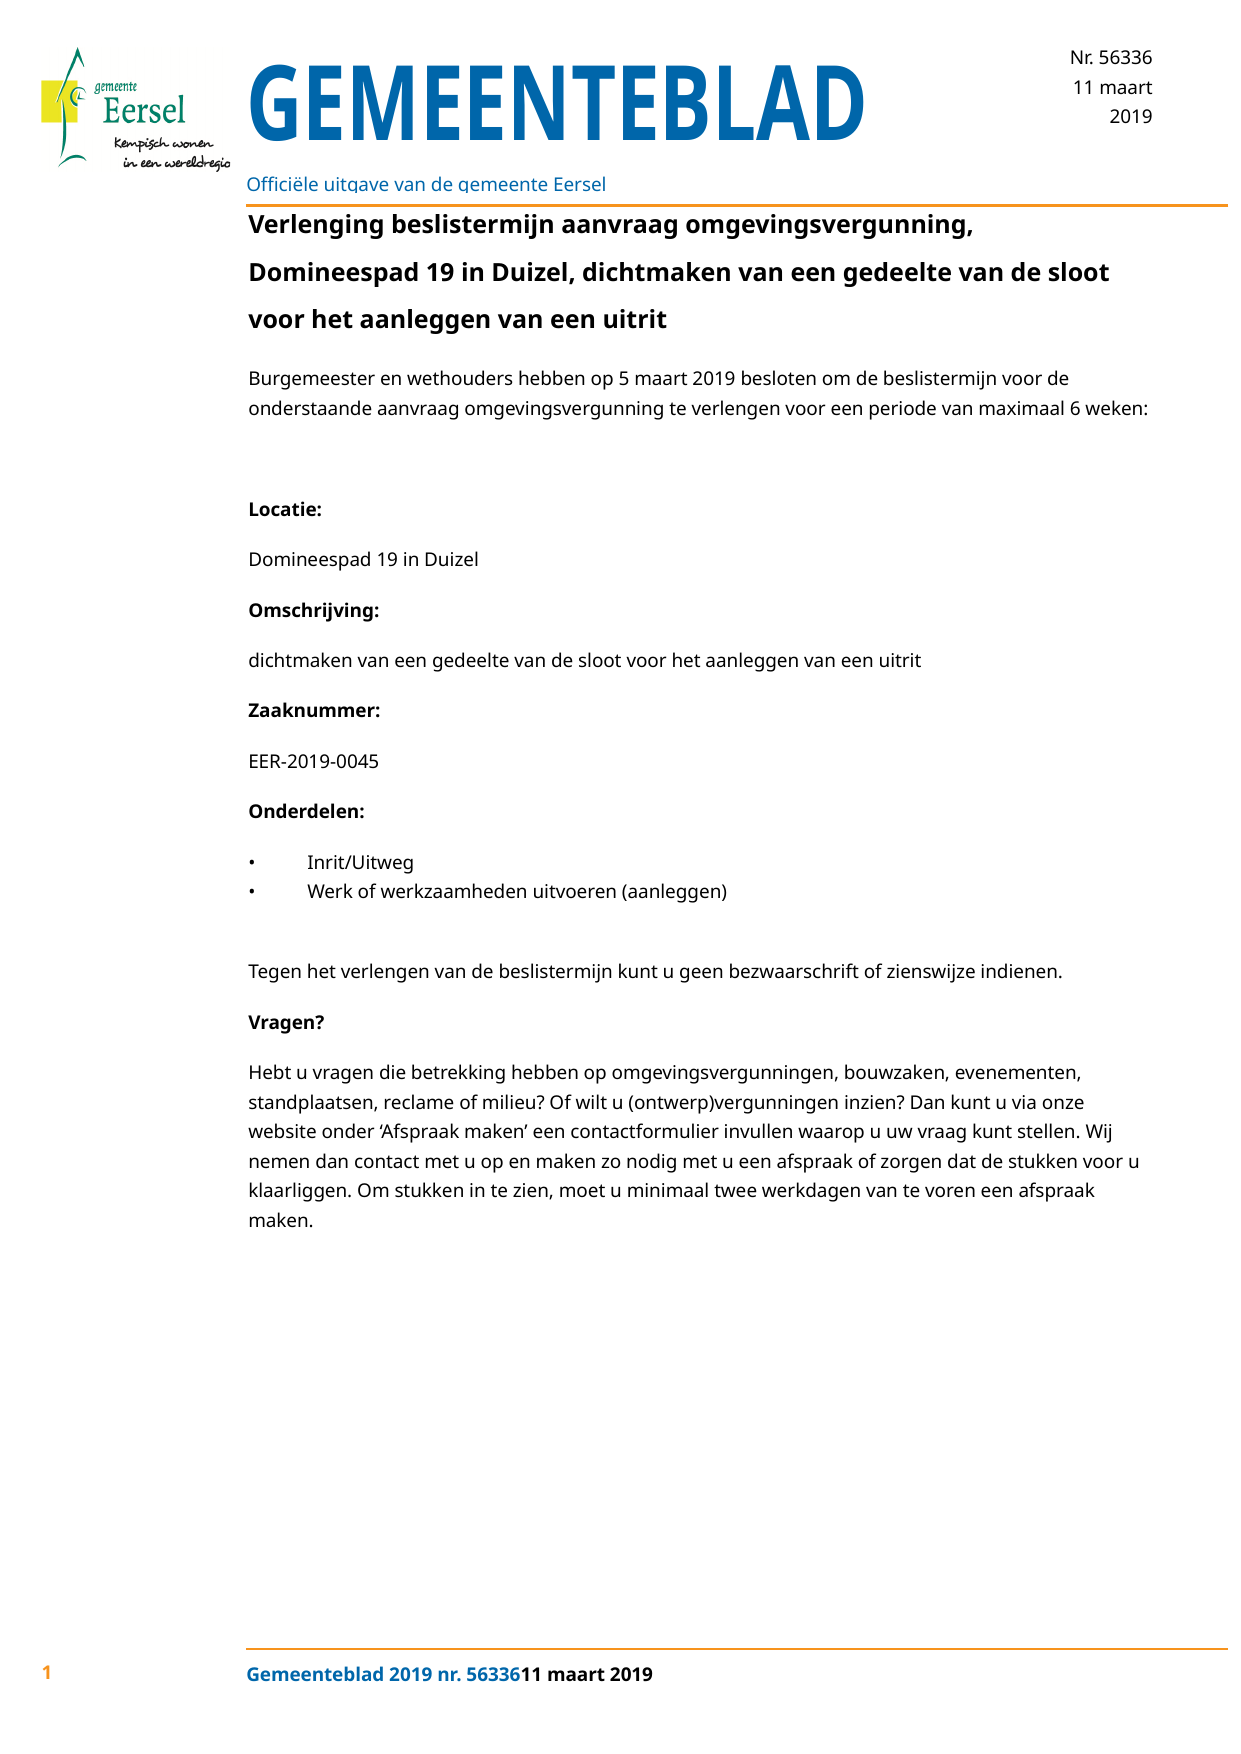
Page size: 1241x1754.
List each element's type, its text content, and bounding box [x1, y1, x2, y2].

text Onderdelen: [248, 798, 1152, 824]
text Omschrijving: [248, 597, 1152, 622]
text Verlenging beslistermijn aanvraag omgevingsvergunning, Domineespad 19 in Duizel, dichtmaken van een gedeelte van de sloot voor het aanleggen van een uitrit [248, 207, 1152, 336]
text Domineespad 19 in Duizel [248, 546, 1152, 572]
text EER-2019-0045 [248, 748, 1152, 774]
text Vragen? [248, 1009, 1152, 1034]
picture [41, 47, 231, 172]
text Tegen het verlengen van de beslistermijn kunt u geen bezwaarschrift of zienswijze indienen. [248, 958, 1152, 984]
text Burgemeester en wethouders hebben op 5 maart 2019 besloten om de beslistermijn voor de onderstaande aanvraag omgevingsvergunning te verlengen voor een periode van maximaal 6 weken: [248, 366, 1152, 421]
text Locatie: [248, 496, 1152, 522]
text dichtmaken van een gedeelte van de sloot voor het aanleggen van een uitrit [248, 647, 1152, 673]
text Hebt u vragen die betrekking hebben op omgevingsvergunningen, bouwzaken, evenementen, standplaatsen, reclame of milieu? Of wilt u (ontwerp)vergunningen inzien? Dan kunt u via onze website onder ‘Afspraak maken’ een contactformulier invullen waarop u uw vraag kunt stellen. Wij nemen dan contact met u op en maken zo nodig met u een afspraak of zorgen dat de stukken voor u klaarliggen. Om stukken in te zien, moet u minimaal twee werkdagen van te voren een afspraak maken. [248, 1059, 1152, 1233]
list Inrit/Uitweg [248, 849, 1152, 874]
list Werk of werkzaamheden uitvoeren (aanleggen) [248, 878, 1152, 904]
text Zaaknummer: [248, 698, 1152, 723]
